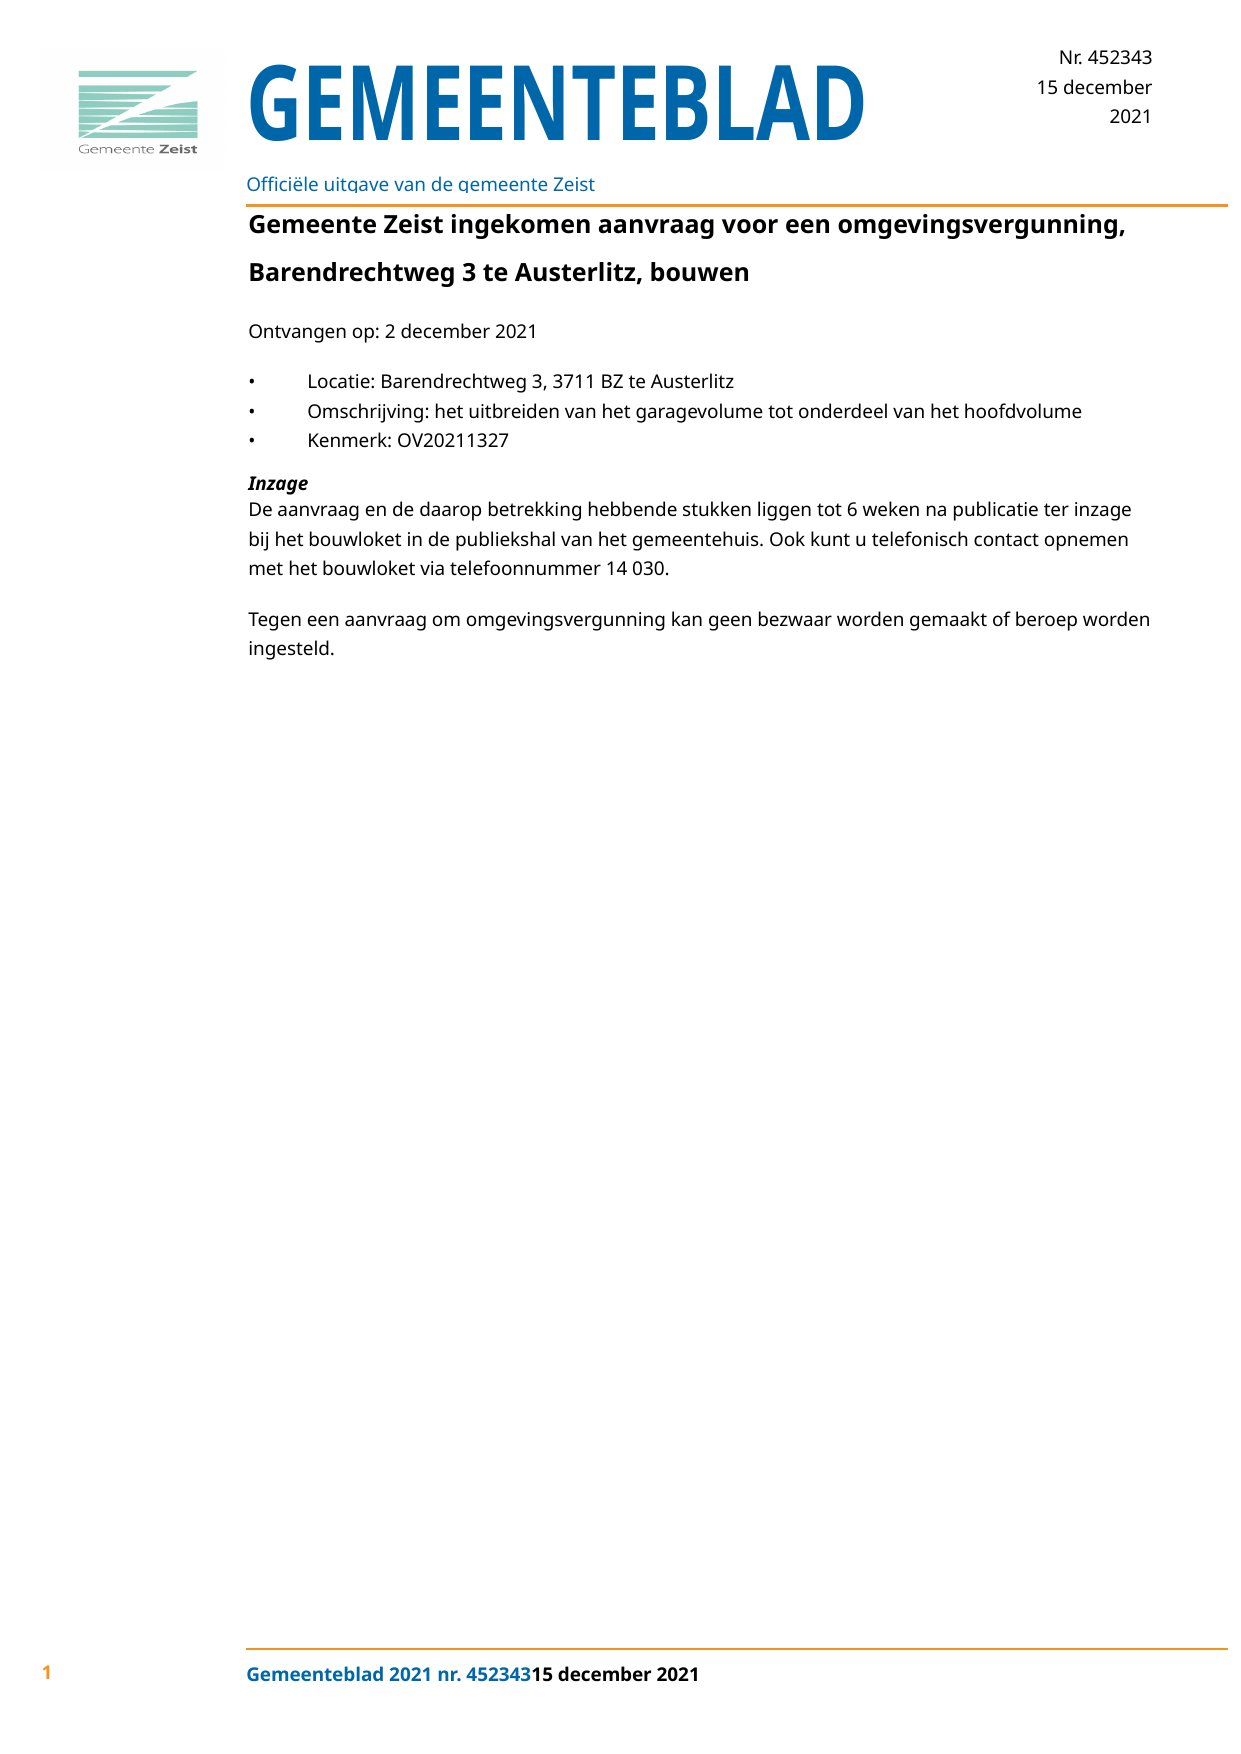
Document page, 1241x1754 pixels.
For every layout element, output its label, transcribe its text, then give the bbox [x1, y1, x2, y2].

text Tegen een aanvraag om omgevingsvergunning kan geen bezwaar worden gemaakt of beroep worden ingesteld. [248, 606, 1152, 661]
text Ontvangen op: 2 december 2021 [248, 318, 1152, 344]
list Kenmerk: OV20211327 [248, 427, 1152, 453]
text Inzage [248, 471, 1152, 496]
picture [41, 47, 231, 172]
text De aanvraag en de daarop betrekking hebbende stukken liggen tot 6 weken na publicatie ter inzage bij het bouwloket in de publiekshal van het gemeentehuis. Ook kunt u telefonisch contact opnemen met het bouwloket via telefoonnummer 14 030. [248, 496, 1152, 581]
list Omschrijving: het uitbreiden van het garagevolume tot onderdeel van het hoofdvolume [248, 398, 1152, 424]
text Gemeente Zeist ingekomen aanvraag voor een omgevingsvergunning, Barendrechtweg 3 te Austerlitz, bouwen [248, 207, 1152, 288]
list Locatie: Barendrechtweg 3, 3711 BZ te Austerlitz [248, 368, 1152, 394]
